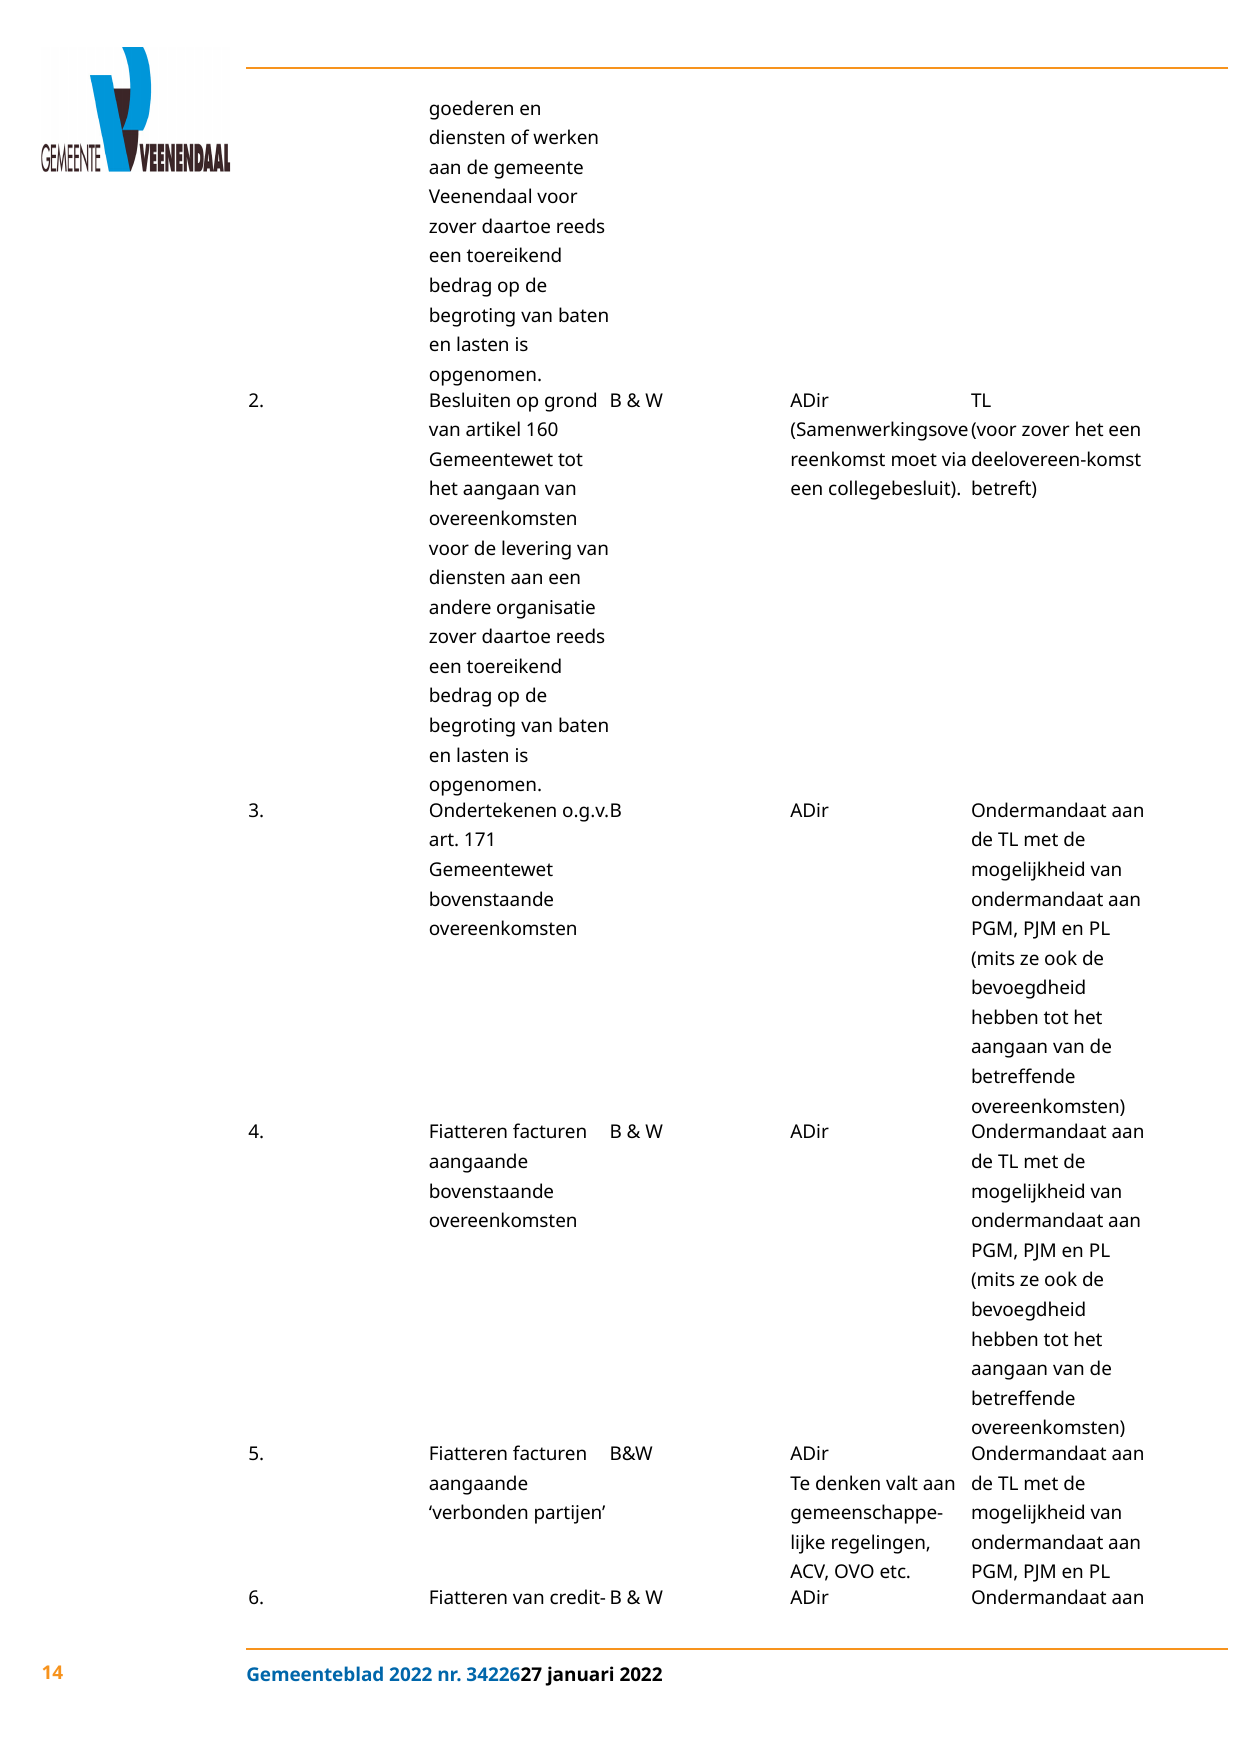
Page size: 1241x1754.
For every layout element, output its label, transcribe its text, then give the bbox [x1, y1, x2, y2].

table_cell [790, 95, 971, 387]
table_cell [248, 95, 429, 387]
table_cell 2. [248, 387, 429, 797]
picture [41, 47, 130, 172]
table_cell 3. [248, 797, 429, 1119]
table_cell [609, 95, 790, 387]
table_cell B & W [609, 387, 790, 797]
table_cell ADir [790, 1119, 971, 1440]
table_cell ADir (Samenwerkingsovereenkomst moet via een collegebesluit). [790, 387, 971, 797]
table_cell Fiatteren van credit- [429, 1584, 609, 1610]
table_cell B [609, 797, 790, 1119]
table_cell Ondermandaat aan [971, 1584, 1152, 1610]
table_cell B & W [609, 1584, 790, 1610]
table_cell Ondertekenen o.g.v. art. 171 Gemeentewet bovenstaande overeenkomsten [429, 797, 609, 1119]
table_cell 5. [248, 1440, 429, 1584]
table_cell Ondermandaat aan de TL met de mogelijkheid van ondermandaat aan PGM, PJM en PL [971, 1440, 1152, 1584]
table_cell ADir Te denken valt aan gemeenschappe-lijke regelingen, ACV, OVO etc. [790, 1440, 971, 1584]
table_cell ADir [790, 797, 971, 1119]
table_cell Fiatteren facturen aangaande ‘verbonden partijen’ [429, 1440, 609, 1584]
table_cell [971, 95, 1152, 387]
table_cell Besluiten op grond van artikel 160 Gemeentewet tot het aangaan van overeenkomsten voor de levering van diensten aan een andere organisatie zover daartoe reeds een toereikend bedrag op de begroting van baten en lasten is opgenomen. [429, 387, 609, 797]
table_cell Ondermandaat aan de TL met de mogelijkheid van ondermandaat aan PGM, PJM en PL (mits ze ook de bevoegdheid hebben tot het aangaan van de betreffende overeenkomsten) [971, 1119, 1152, 1440]
picture [123, 47, 231, 172]
table_cell Fiatteren facturen aangaande bovenstaande overeenkomsten [429, 1119, 609, 1440]
table_cell goederen en diensten of werken aan de gemeente Veenendaal voor zover daartoe reeds een toereikend bedrag op de begroting van baten en lasten is opgenomen. [429, 95, 609, 387]
table_cell B&W [609, 1440, 790, 1584]
table_cell 6. [248, 1584, 429, 1610]
table_cell Ondermandaat aan de TL met de mogelijkheid van ondermandaat aan PGM, PJM en PL (mits ze ook de bevoegdheid hebben tot het aangaan van de betreffende overeenkomsten) [971, 797, 1152, 1119]
table_cell B & W [609, 1119, 790, 1440]
table_cell TL (voor zover het een deelovereen-komst betreft) [971, 387, 1152, 797]
table_cell ADir [790, 1584, 971, 1610]
table_cell 4. [248, 1119, 429, 1440]
